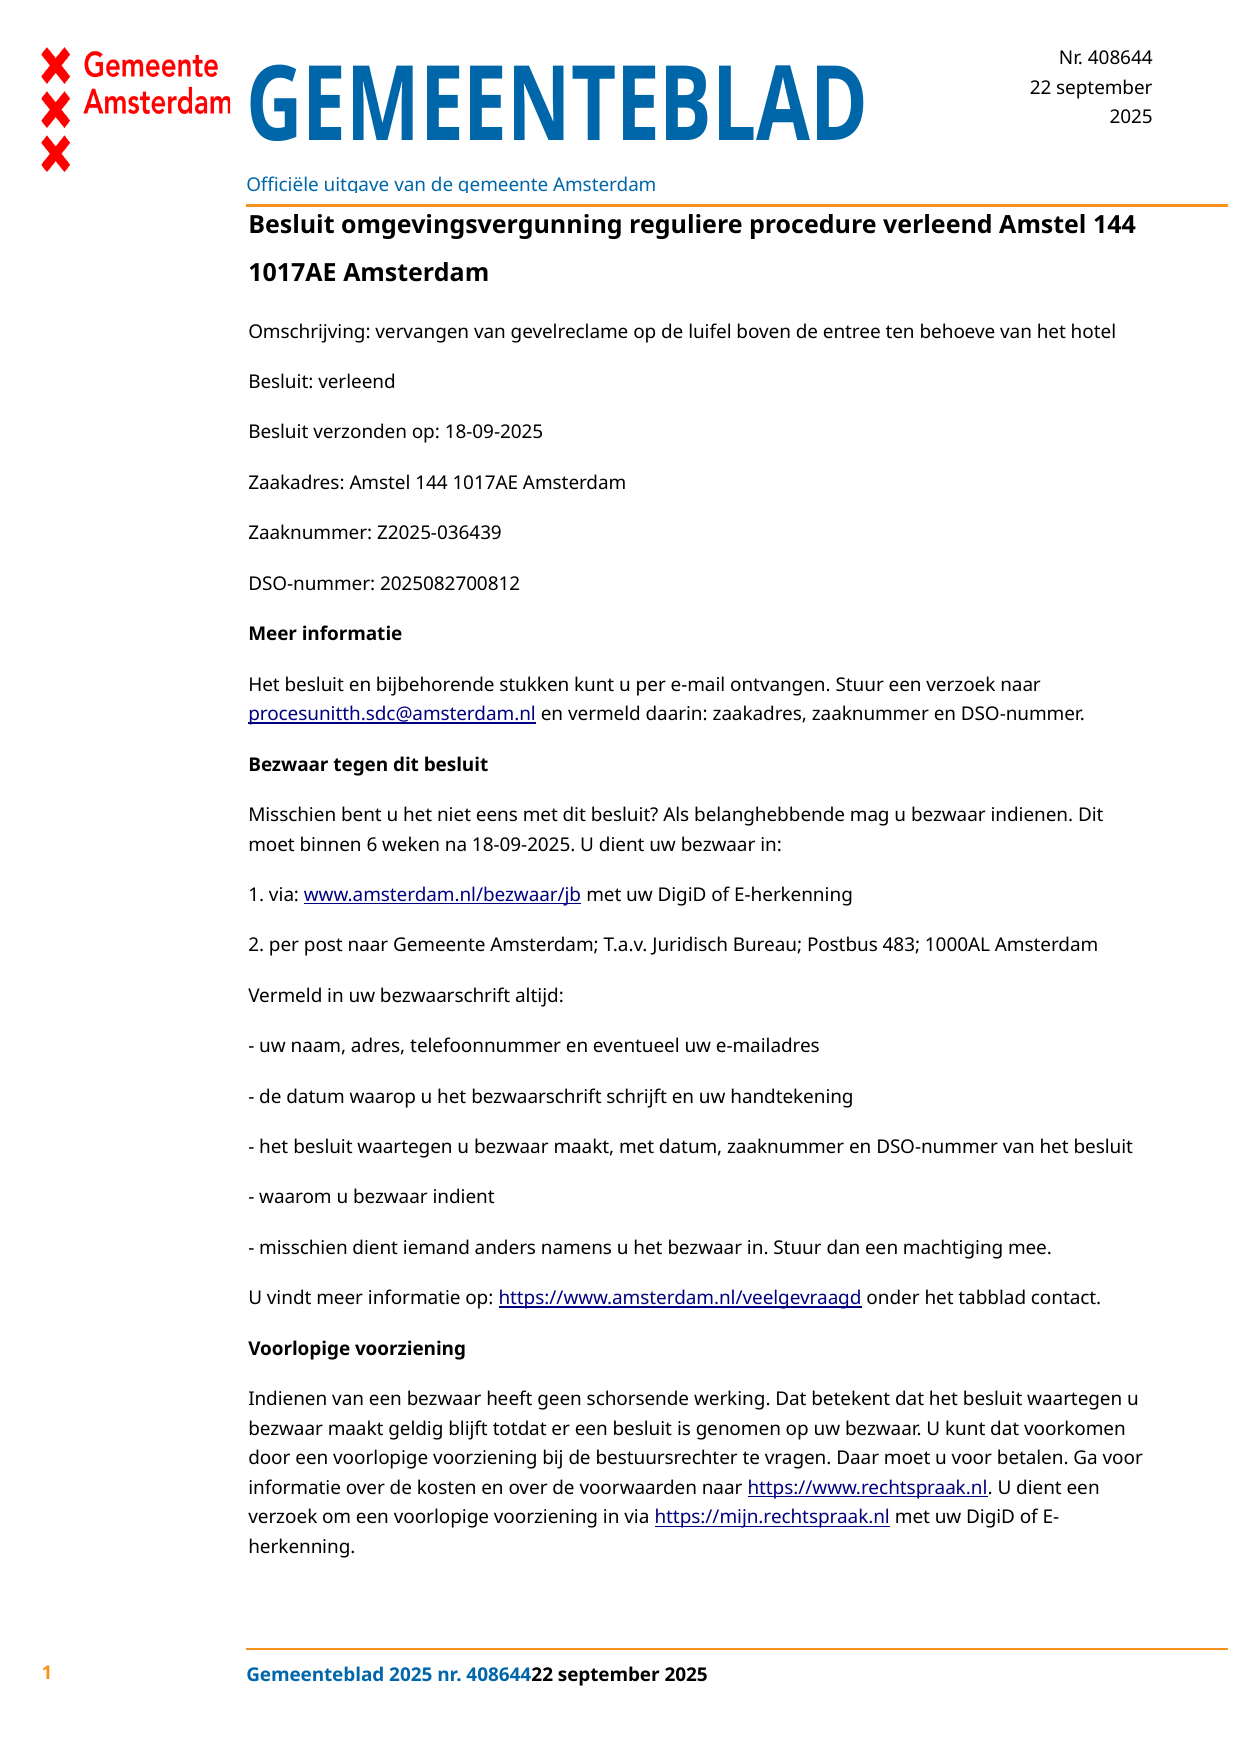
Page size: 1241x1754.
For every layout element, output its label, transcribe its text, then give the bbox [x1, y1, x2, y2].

text Zaaknummer: Z2025-036439 [248, 519, 1152, 545]
text Het besluit en bijbehorende stukken kunt u per e-mail ontvangen. Stuur een verzoek naar procesunitth.sdc@amsterdam.nl en vermeld daarin: zaakadres, zaaknummer en DSO-nummer. [248, 671, 1152, 726]
text - het besluit waartegen u bezwaar maakt, met datum, zaaknummer en DSO-nummer van het besluit [248, 1133, 1152, 1159]
text - waarom u bezwaar indient [248, 1184, 1152, 1209]
text Zaakadres: Amstel 144 1017AE Amsterdam [248, 469, 1152, 495]
text Besluit omgevingsvergunning reguliere procedure verleend Amstel 144 1017AE Amsterdam [248, 207, 1152, 288]
text Besluit: verleend [248, 368, 1152, 394]
text Besluit verzonden op: 18-09-2025 [248, 419, 1152, 444]
text 1. via: www.amsterdam.nl/bezwaar/jb met uw DigiD of E-herkenning [248, 881, 1152, 907]
text 2. per post naar Gemeente Amsterdam; T.a.v. Juridisch Bureau; Postbus 483; 1000AL Amsterdam [248, 932, 1152, 957]
picture [41, 47, 231, 172]
text - de datum waarop u het bezwaarschrift schrijft en uw handtekening [248, 1083, 1152, 1109]
text DSO-nummer: 2025082700812 [248, 570, 1152, 596]
text Indienen van een bezwaar heeft geen schorsende werking. Dat betekent dat het besluit waartegen u bezwaar maakt geldig blijft totdat er een besluit is genomen op uw bezwaar. U kunt dat voorkomen door een voorlopige voorziening bij de bestuursrechter te vragen. Daar moet u voor betalen. Ga voor informatie over de kosten en over de voorwaarden naar https://www.rechtspraak.nl. U dient een verzoek om een voorlopige voorziening in via https://mijn.rechtspraak.nl met uw DigiD of E-herkenning. [248, 1385, 1152, 1559]
text Vermeld in uw bezwaarschrift altijd: [248, 982, 1152, 1008]
text Bezwaar tegen dit besluit [248, 751, 1152, 777]
text Misschien bent u het niet eens met dit besluit? Als belanghebbende mag u bezwaar indienen. Dit moet binnen 6 weken na 18-09-2025. U dient uw bezwaar in: [248, 801, 1152, 857]
text Omschrijving: vervangen van gevelreclame op de luifel boven de entree ten behoeve van het hotel [248, 318, 1152, 344]
text Meer informatie [248, 620, 1152, 646]
text Voorlopige voorziening [248, 1335, 1152, 1361]
text - misschien dient iemand anders namens u het bezwaar in. Stuur dan een machtiging mee. [248, 1234, 1152, 1260]
text - uw naam, adres, telefoonnummer en eventueel uw e-mailadres [248, 1032, 1152, 1058]
text U vindt meer informatie op: https://www.amsterdam.nl/veelgevraagd onder het tabblad contact. [248, 1284, 1152, 1310]
